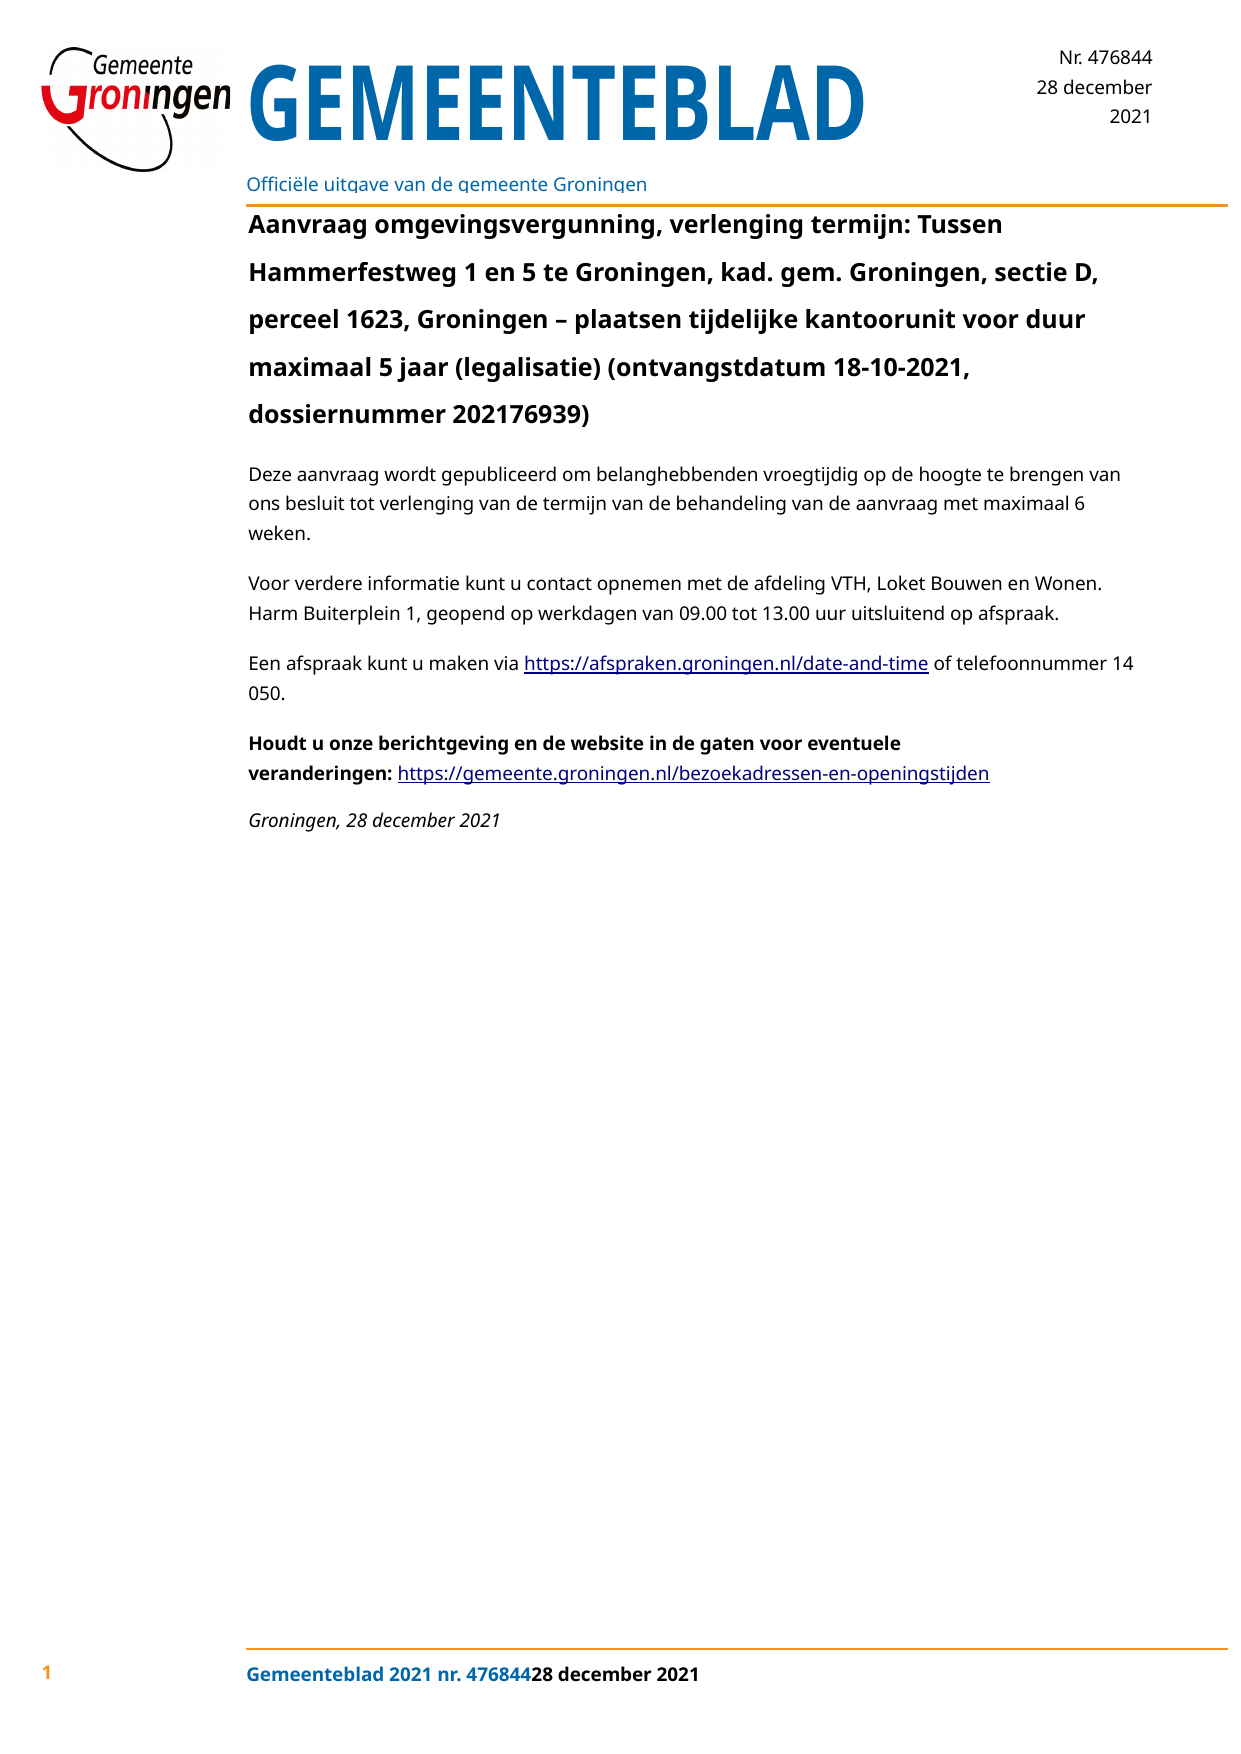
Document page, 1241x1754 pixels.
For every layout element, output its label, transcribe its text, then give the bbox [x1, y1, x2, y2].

text Groningen, 28 december 2021 [248, 808, 1152, 833]
text Een afspraak kunt u maken via https://afspraken.groningen.nl/date-and-time of telefoonnummer 14 050. [248, 650, 1152, 706]
text Aanvraag omgevingsvergunning, verlenging termijn: Tussen Hammerfestweg 1 en 5 te Groningen, kad. gem. Groningen, sectie D, perceel 1623, Groningen – plaatsen tijdelijke kantoorunit voor duur maximaal 5 jaar (legalisatie) (ontvangstdatum 18-10-2021, dossiernummer 202176939) [248, 207, 1152, 431]
text Houdt u onze berichtgeving en de website in de gaten voor eventuele veranderingen: https://gemeente.groningen.nl/bezoekadressen-en-openingstijden [248, 730, 1152, 786]
picture [41, 47, 231, 172]
text Voor verdere informatie kunt u contact opnemen met de afdeling VTH, Loket Bouwen en Wonen. Harm Buiterplein 1, geopend op werkdagen van 09.00 tot 13.00 uur uitsluitend op afspraak. [248, 570, 1152, 626]
text Deze aanvraag wordt gepubliceerd om belanghebbenden vroegtijdig op de hoogte te brengen van ons besluit tot verlenging van de termijn van de behandeling van de aanvraag met maximaal 6 weken. [248, 461, 1152, 546]
